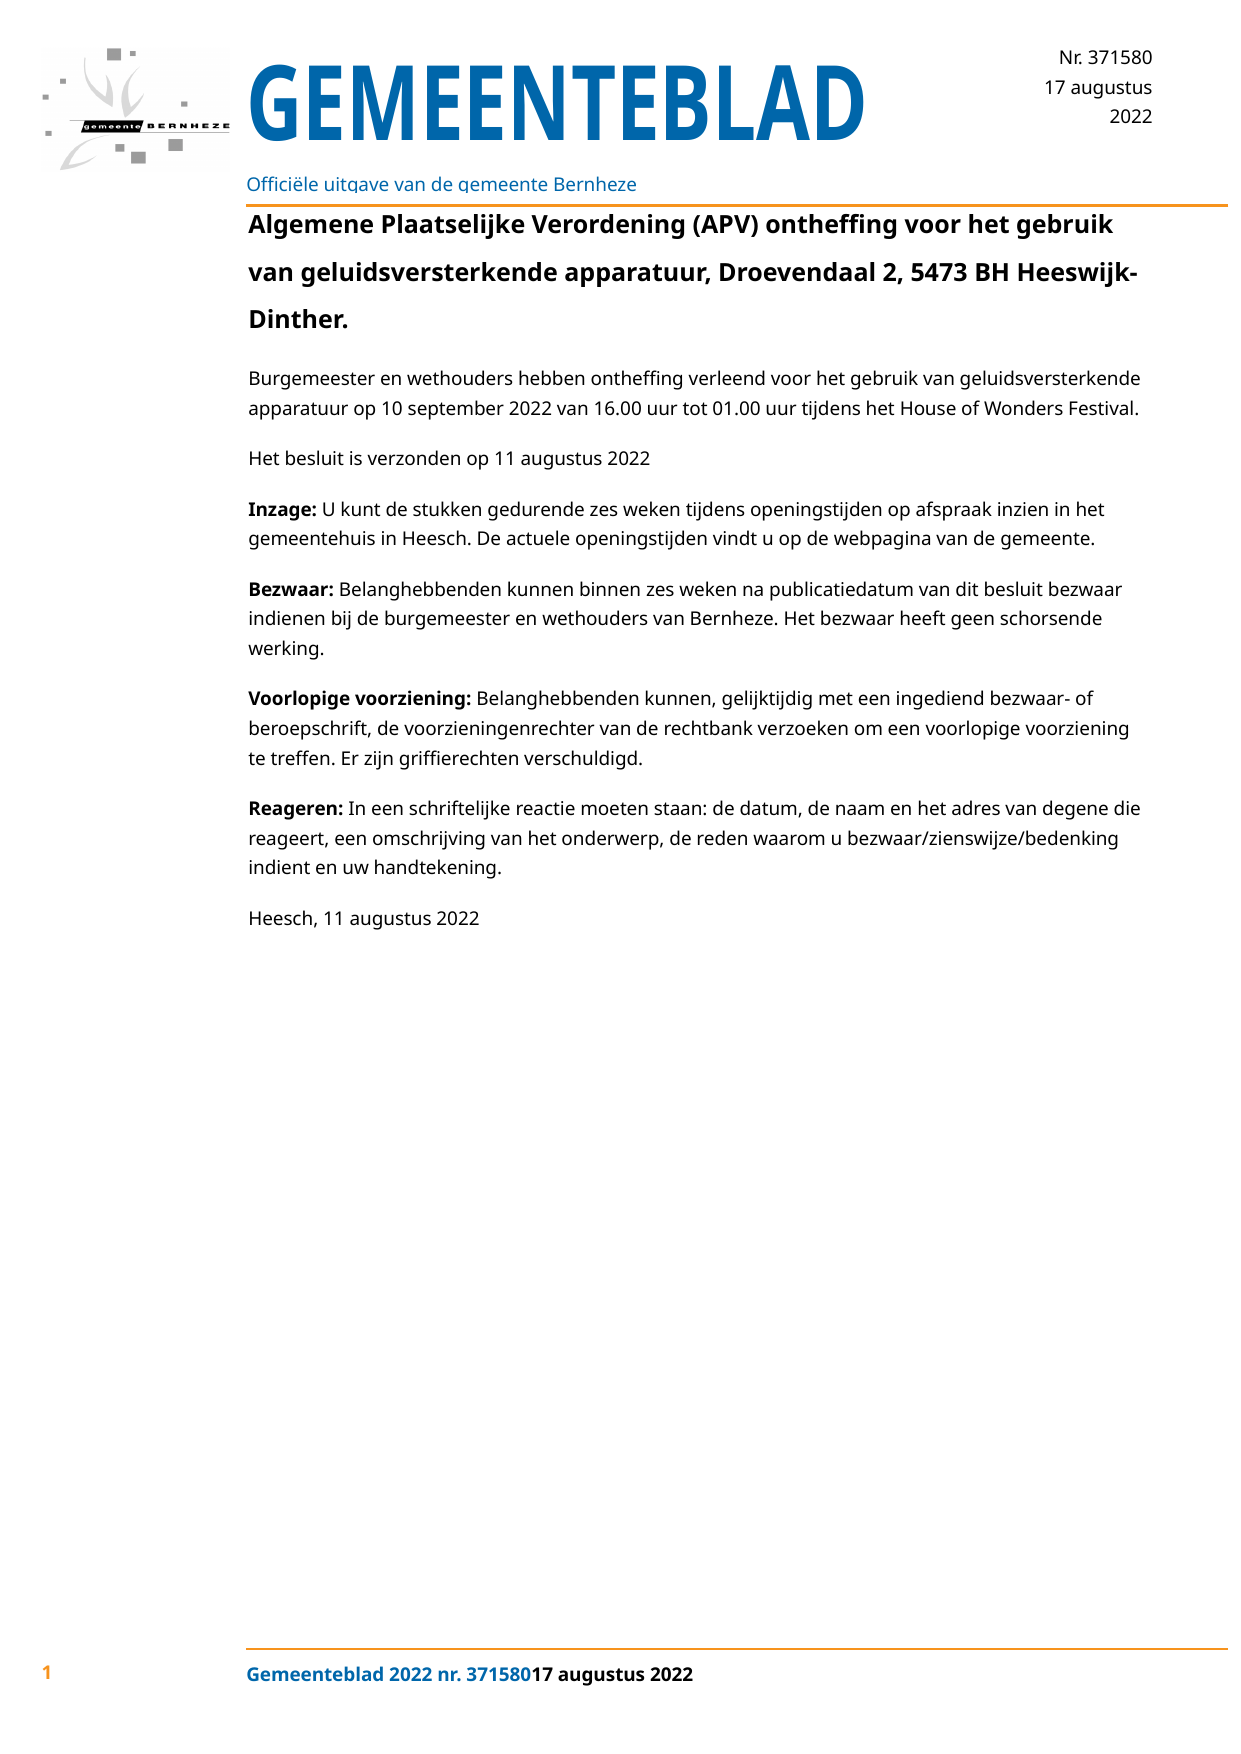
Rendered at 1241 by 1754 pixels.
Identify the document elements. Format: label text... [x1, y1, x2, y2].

text Voorlopige voorziening: Belanghebbenden kunnen, gelijktijdig met een ingediend bezwaar- of beroepschrift, de voorzieningenrechter van de rechtbank verzoeken om een voorlopige voorziening te treffen. Er zijn griffierechten verschuldigd. [248, 686, 1152, 770]
text Heesch, 11 augustus 2022 [248, 905, 1152, 930]
text Bezwaar: Belanghebbenden kunnen binnen zes weken na publicatiedatum van dit besluit bezwaar indienen bij de burgemeester en wethouders van Bernheze. Het bezwaar heeft geen schorsende werking. [248, 576, 1152, 661]
text Inzage: U kunt de stukken gedurende zes weken tijdens openingstijden op afspraak inzien in het gemeentehuis in Heesch. De actuele openingstijden vindt u op de webpagina van de gemeente. [248, 496, 1152, 551]
picture [41, 47, 231, 172]
text Burgemeester en wethouders hebben ontheffing verleend voor het gebruik van geluidsversterkende apparatuur op 10 september 2022 van 16.00 uur tot 01.00 uur tijdens het House of Wonders Festival. [248, 366, 1152, 421]
text Algemene Plaatselijke Verordening (APV) ontheffing voor het gebruik van geluidsversterkende apparatuur, Droevendaal 2, 5473 BH Heeswijk-Dinther. [248, 207, 1152, 336]
text Reageren: In een schriftelijke reactie moeten staan: de datum, de naam en het adres van degene die reageert, een omschrijving van het onderwerp, de reden waarom u bezwaar/zienswijze/bedenking indient en uw handtekening. [248, 795, 1152, 880]
text Het besluit is verzonden op 11 augustus 2022 [248, 446, 1152, 471]
